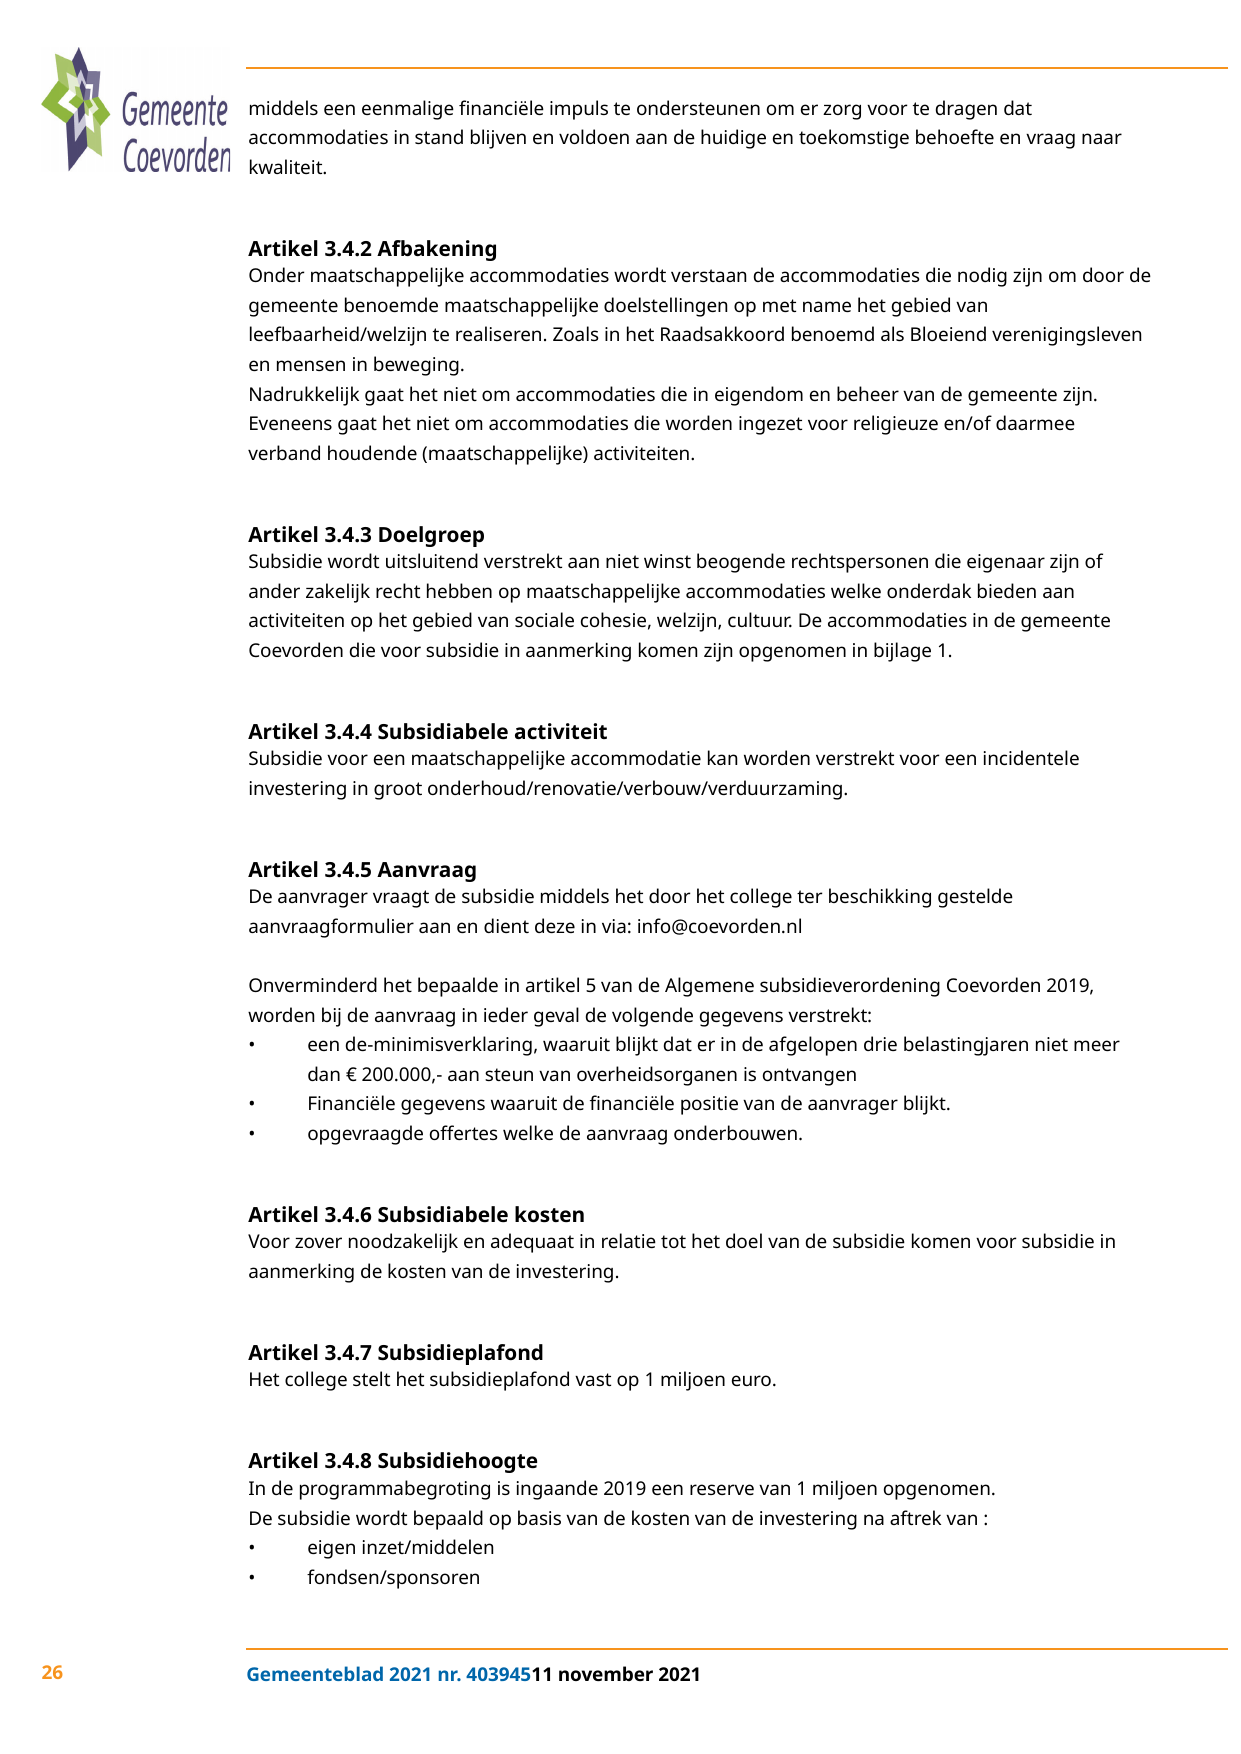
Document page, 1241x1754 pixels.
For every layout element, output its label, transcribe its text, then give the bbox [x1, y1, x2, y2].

text Artikel 3.4.7 Subsidieplafond [248, 1338, 1152, 1367]
text De subsidie wordt bepaald op basis van de kosten van de investering na aftrek van : [248, 1505, 1152, 1530]
text middels een eenmalige financiële impuls te ondersteunen om er zorg voor te dragen dat accommodaties in stand blijven en voldoen aan de huidige en toekomstige behoefte en vraag naar kwaliteit. [248, 95, 1152, 180]
text Onverminderd het bepaalde in artikel 5 van de Algemene subsidieverordening Coevorden 2019, worden bij de aanvraag in ieder geval de volgende gegevens verstrekt: [248, 972, 1152, 1028]
text In de programmabegroting is ingaande 2019 een reserve van 1 miljoen opgenomen. [248, 1475, 1152, 1501]
text Voor zover noodzakelijk en adequaat in relatie tot het doel van de subsidie komen voor subsidie in aanmerking de kosten van de investering. [248, 1229, 1152, 1284]
text Artikel 3.4.4 Subsidiabele activiteit [248, 717, 1152, 746]
text Artikel 3.4.2 Afbakening [248, 234, 1152, 262]
text Onder maatschappelijke accommodaties wordt verstaan de accommodaties die nodig zijn om door de gemeente benoemde maatschappelijke doelstellingen op met name het gebied van leefbaarheid/welzijn te realiseren. Zoals in het Raadsakkoord benoemd als Bloeiend verenigingsleven en mensen in beweging. [248, 262, 1152, 377]
list opgevraagde offertes welke de aanvraag onderbouwen. [248, 1120, 1152, 1146]
list Financiële gegevens waaruit de financiële positie van de aanvrager blijkt. [248, 1091, 1152, 1116]
list fondsen/sponsoren [248, 1564, 1152, 1589]
text Artikel 3.4.5 Aanvraag [248, 855, 1152, 883]
text Artikel 3.4.6 Subsidiabele kosten [248, 1200, 1152, 1229]
text Artikel 3.4.3 Doelgroep [248, 520, 1152, 548]
text Subsidie wordt uitsluitend verstrekt aan niet winst beogende rechtspersonen die eigenaar zijn of ander zakelijk recht hebben op maatschappelijke accommodaties welke onderdak bieden aan activiteiten op het gebied van sociale cohesie, welzijn, cultuur. De accommodaties in de gemeente Coevorden die voor subsidie in aanmerking komen zijn opgenomen in bijlage 1. [248, 548, 1152, 663]
text Het college stelt het subsidieplafond vast op 1 miljoen euro. [248, 1367, 1152, 1392]
picture [41, 47, 231, 172]
list een de-minimisverklaring, waaruit blijkt dat er in de afgelopen drie belastingjaren niet meer dan € 200.000,- aan steun van overheidsorganen is ontvangen [248, 1031, 1152, 1087]
text Nadrukkelijk gaat het niet om accommodaties die in eigendom en beheer van de gemeente zijn. Eveneens gaat het niet om accommodaties die worden ingezet voor religieuze en/of daarmee verband houdende (maatschappelijke) activiteiten. [248, 381, 1152, 466]
text De aanvrager vraagt de subsidie middels het door het college ter beschikking gestelde aanvraagformulier aan en dient deze in via: info@coevorden.nl [248, 883, 1152, 939]
list eigen inzet/middelen [248, 1534, 1152, 1560]
text Artikel 3.4.8 Subsidiehoogte [248, 1447, 1152, 1475]
text Subsidie voor een maatschappelijke accommodatie kan worden verstrekt voor een incidentele investering in groot onderhoud/renovatie/verbouw/verduurzaming. [248, 746, 1152, 801]
